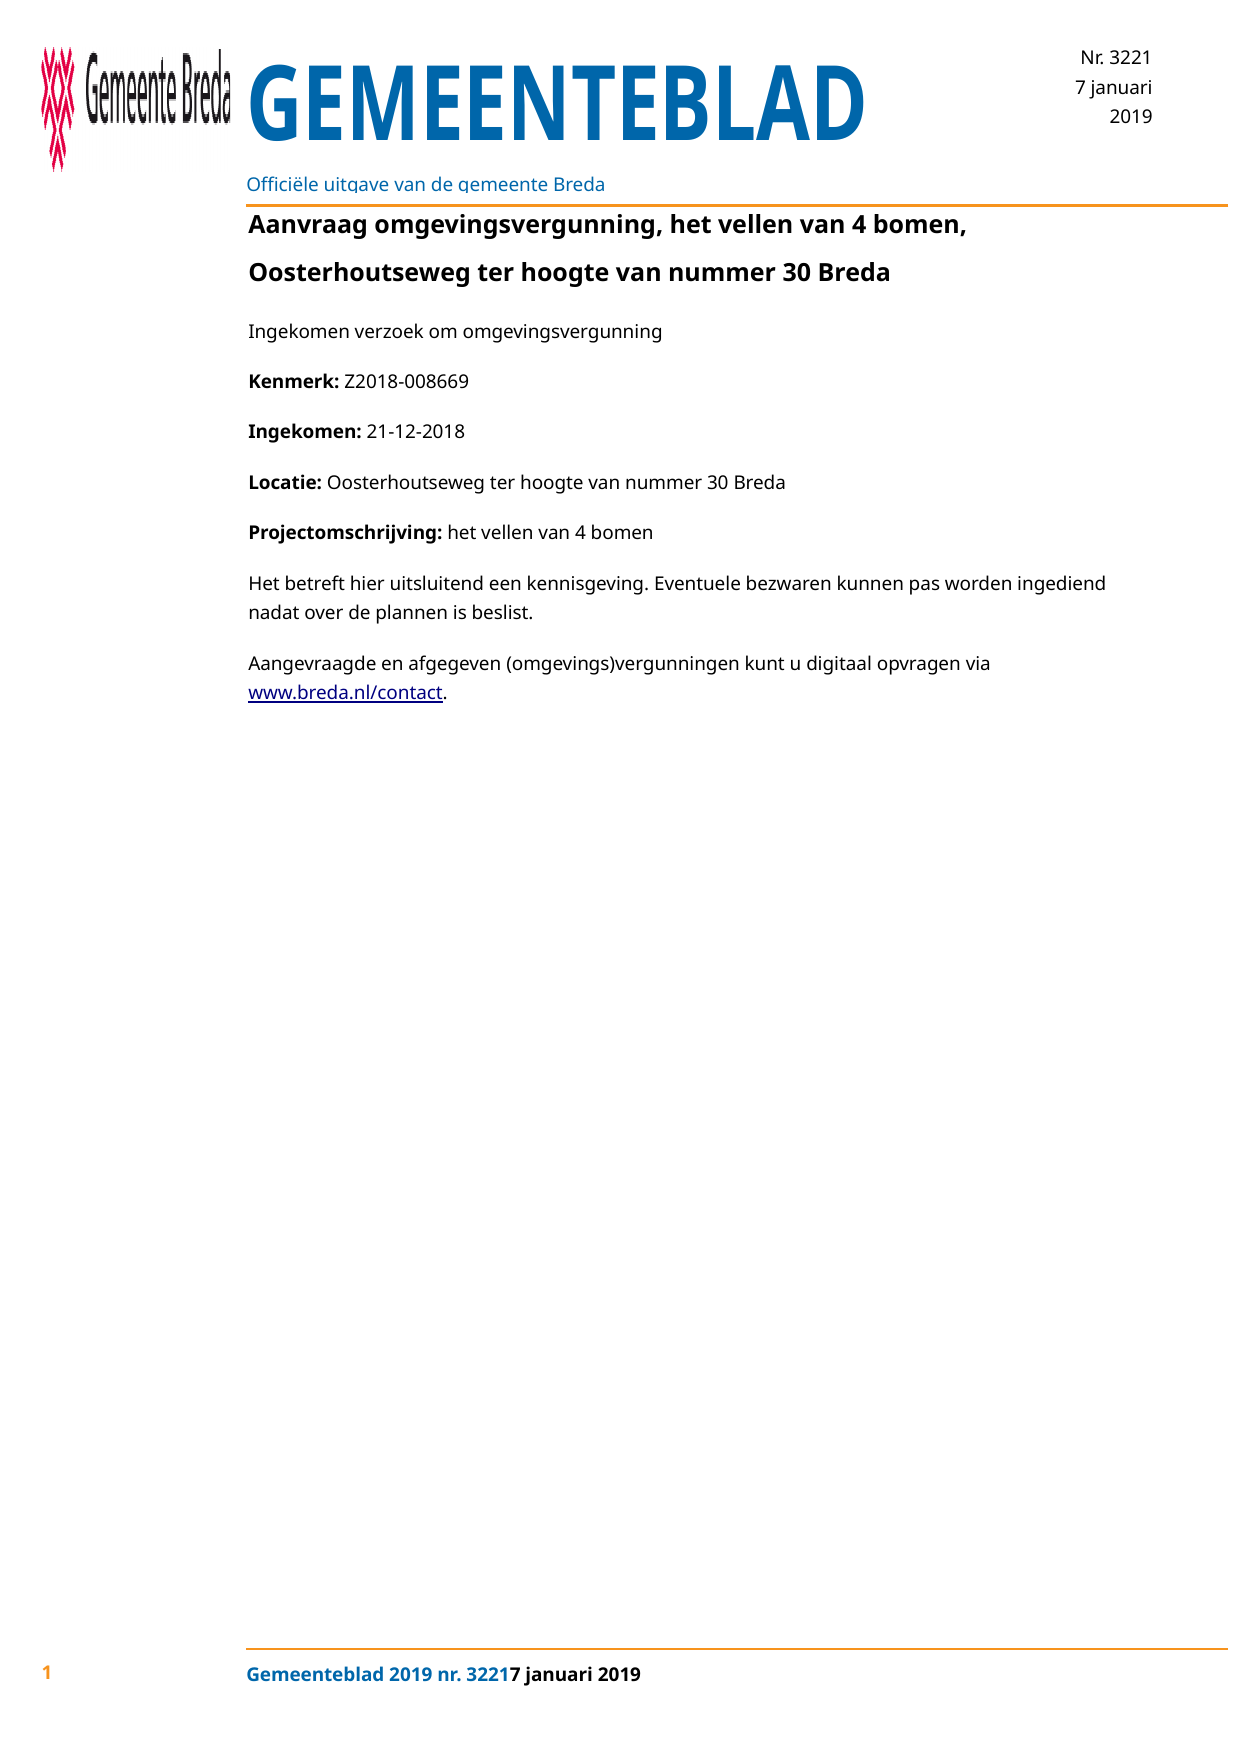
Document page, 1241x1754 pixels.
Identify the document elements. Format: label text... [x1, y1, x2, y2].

text Locatie: Oosterhoutseweg ter hoogte van nummer 30 Breda [248, 469, 1152, 495]
text Het betreft hier uitsluitend een kennisgeving. Eventuele bezwaren kunnen pas worden ingediend nadat over de plannen is beslist. [248, 570, 1152, 625]
text Kenmerk: Z2018-008669 [248, 368, 1152, 394]
text Projectomschrijving: het vellen van 4 bomen [248, 519, 1152, 545]
picture [41, 47, 231, 172]
text Aangevraagde en afgegeven (omgevings)vergunningen kunt u digitaal opvragen via www.breda.nl/contact. [248, 650, 1152, 705]
text Ingekomen verzoek om omgevingsvergunning [248, 318, 1152, 344]
text Ingekomen: 21-12-2018 [248, 419, 1152, 444]
text Aanvraag omgevingsvergunning, het vellen van 4 bomen, Oosterhoutseweg ter hoogte van nummer 30 Breda [248, 207, 1152, 288]
